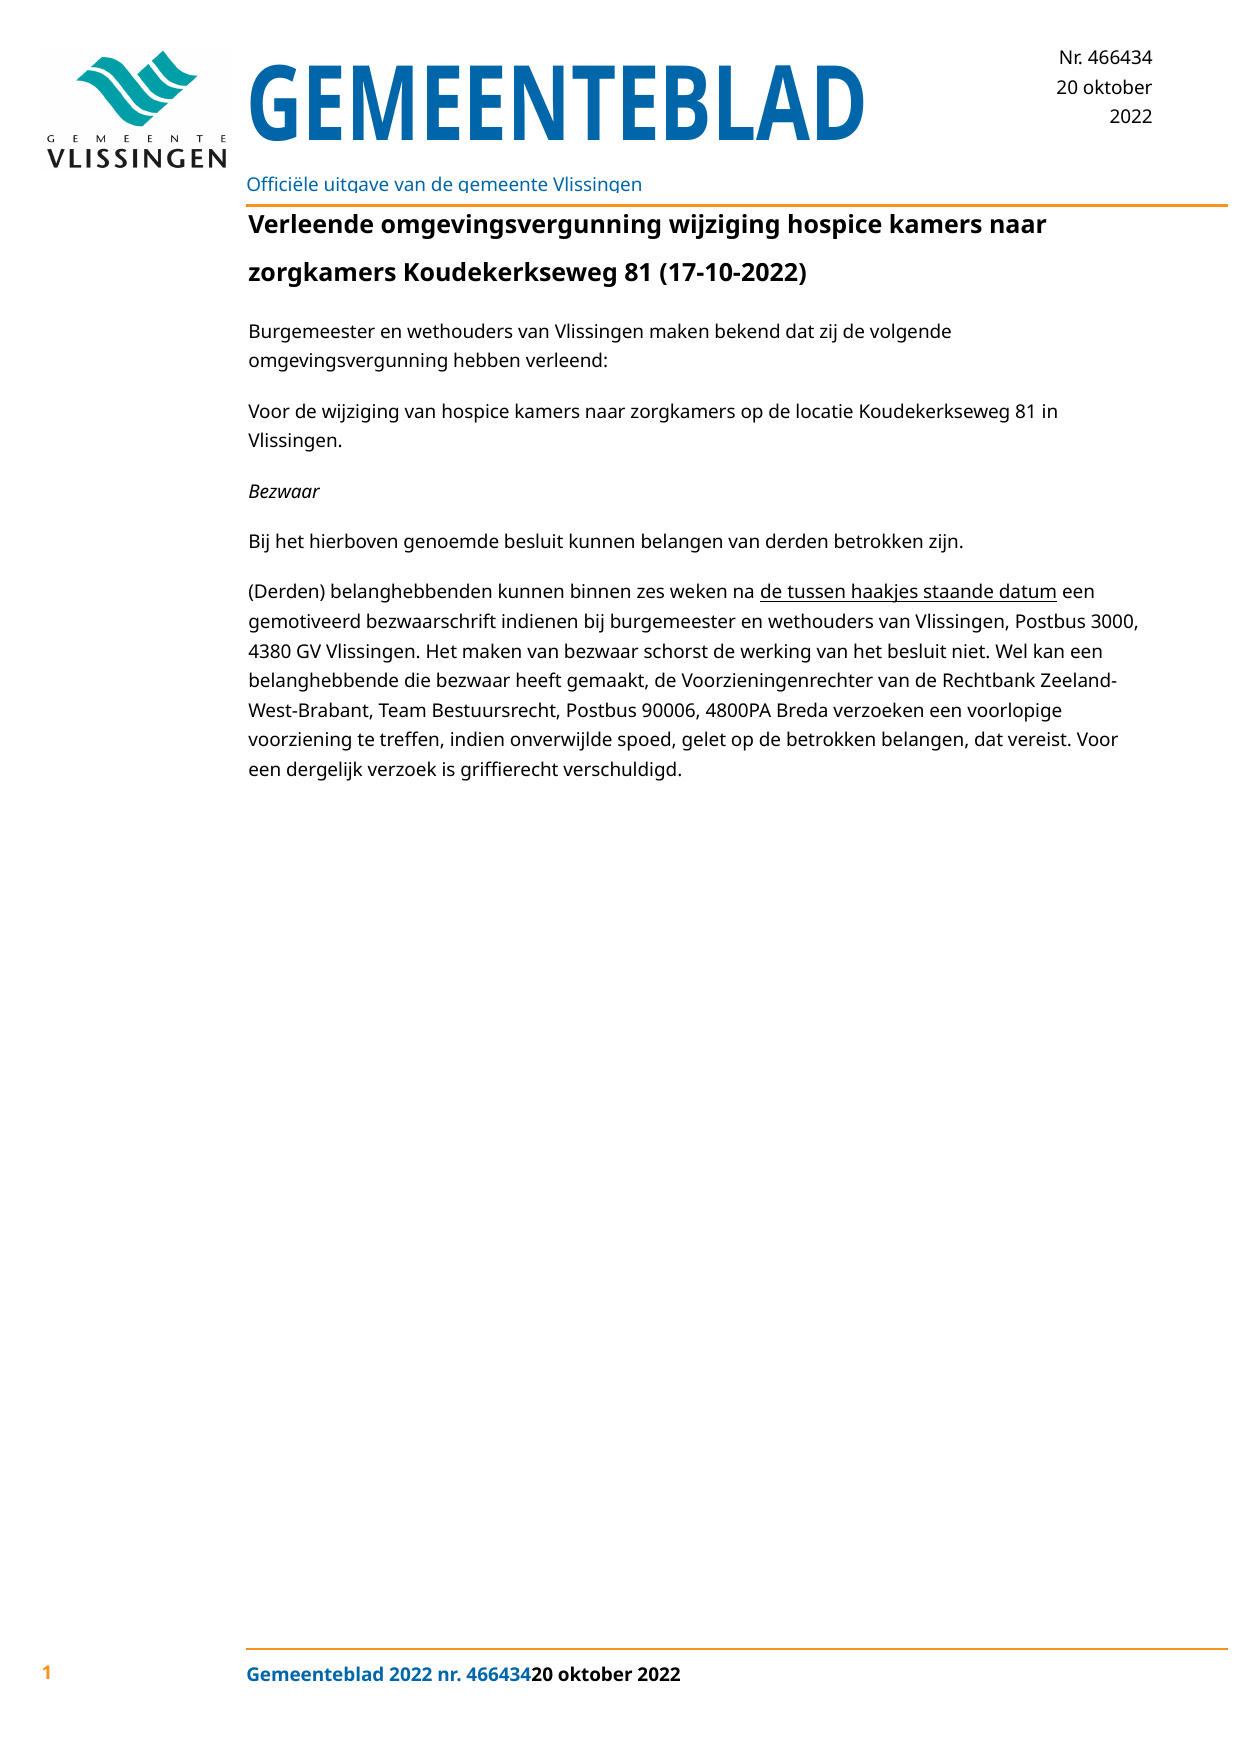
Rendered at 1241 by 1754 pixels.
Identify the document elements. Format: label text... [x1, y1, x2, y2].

text Burgemeester en wethouders van Vlissingen maken bekend dat zij de volgende omgevingsvergunning hebben verleend: [248, 318, 1152, 373]
text Bezwaar [248, 478, 1152, 504]
text Verleende omgevingsvergunning wijziging hospice kamers naar zorgkamers Koudekerkseweg 81 (17-10-2022) [248, 207, 1152, 288]
text Bij het hierboven genoemde besluit kunnen belangen van derden betrokken zijn. [248, 528, 1152, 554]
picture [41, 47, 231, 172]
text Voor de wijziging van hospice kamers naar zorgkamers op de locatie Koudekerkseweg 81 in Vlissingen. [248, 398, 1152, 453]
text (Derden) belanghebbenden kunnen binnen zes weken na de tussen haakjes staande datum een gemotiveerd bezwaarschrift indienen bij burgemeester en wethouders van Vlissingen, Postbus 3000, 4380 GV Vlissingen. Het maken van bezwaar schorst de werking van het besluit niet. Wel kan een belanghebbende die bezwaar heeft gemaakt, de Voorzieningenrechter van de Rechtbank Zeeland-West-Brabant, Team Bestuursrecht, Postbus 90006, 4800PA Breda verzoeken een voorlopige voorziening te treffen, indien onverwijlde spoed, gelet op de betrokken belangen, dat vereist. Voor een dergelijk verzoek is griffierecht verschuldigd. [248, 579, 1152, 782]
